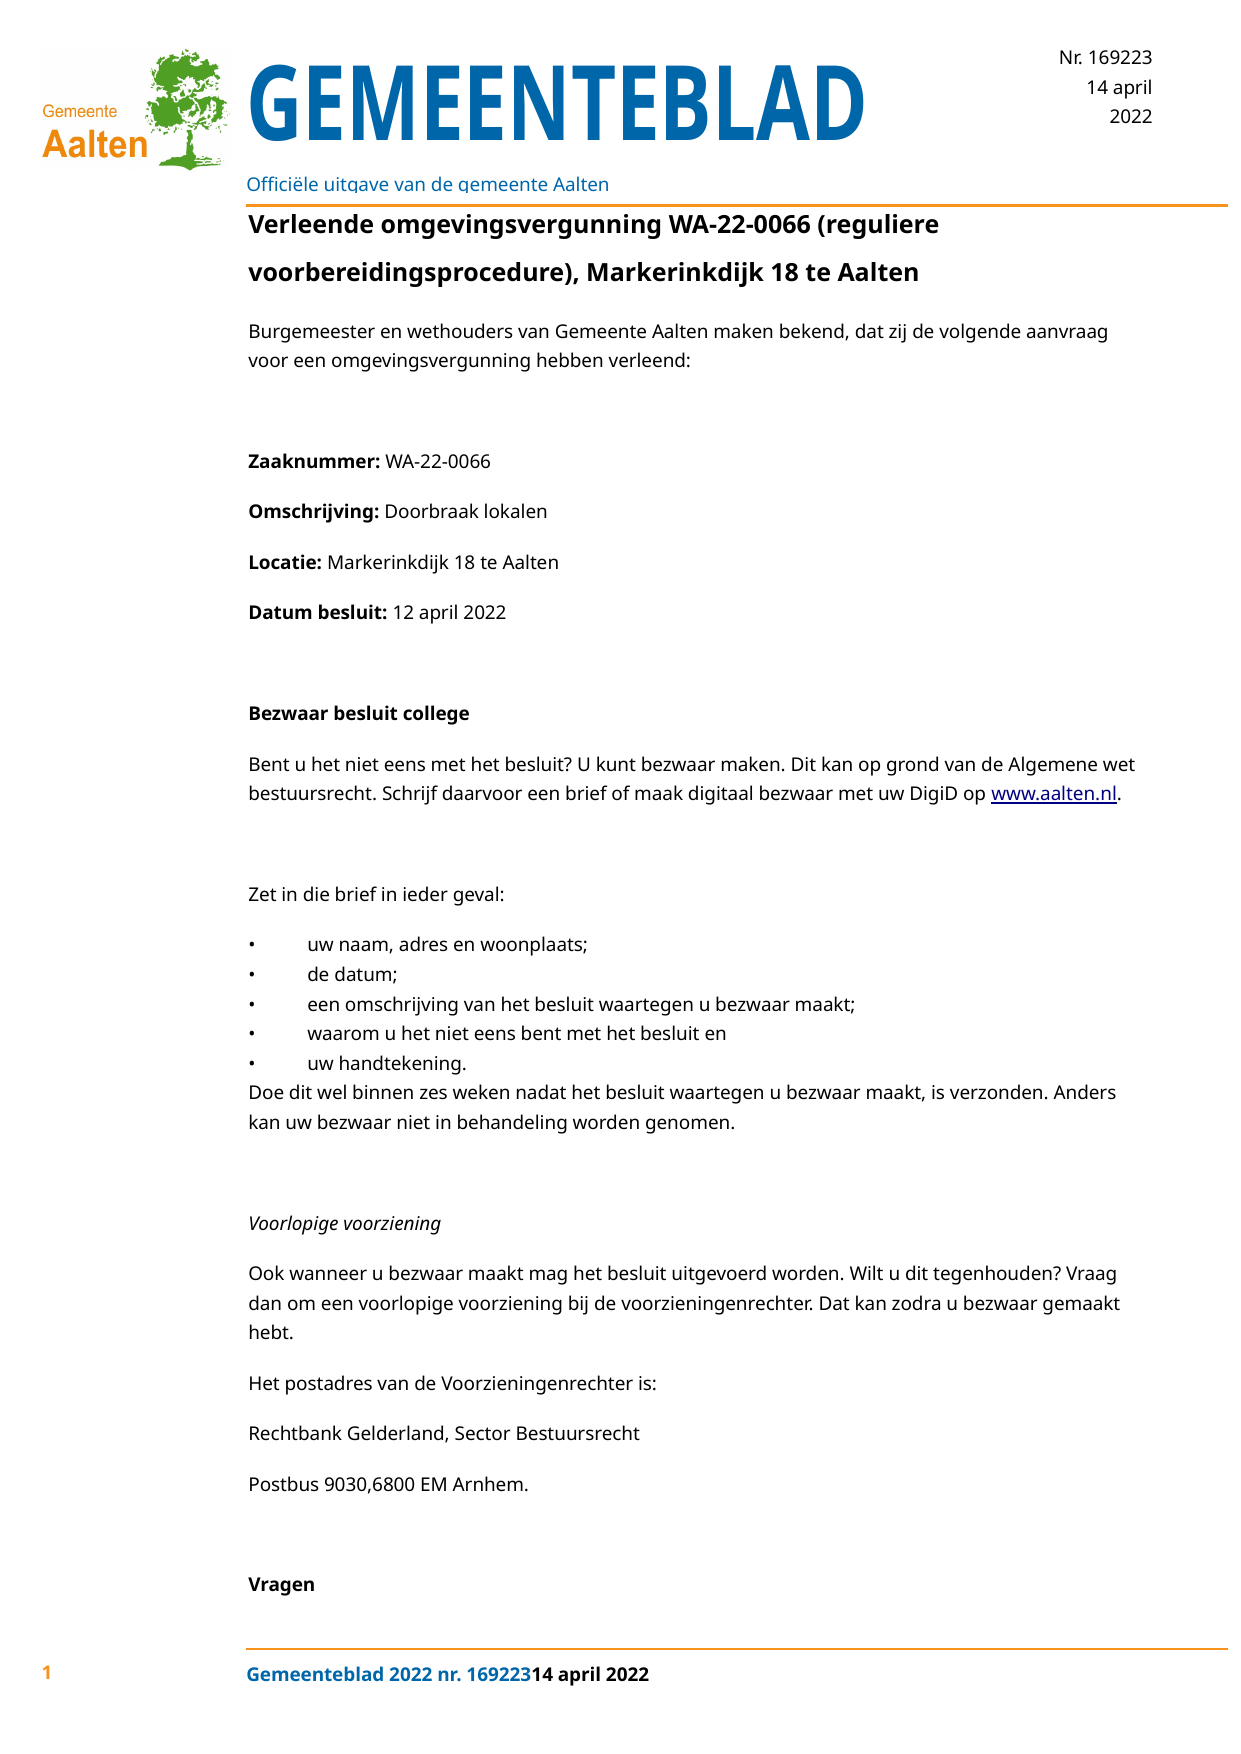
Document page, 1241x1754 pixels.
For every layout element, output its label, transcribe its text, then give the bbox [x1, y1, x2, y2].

text Zaaknummer: WA-22-0066 [248, 448, 1152, 474]
text Datum besluit: 12 april 2022 [248, 599, 1152, 625]
list de datum; [248, 961, 1152, 987]
text Verleende omgevingsvergunning WA-22-0066 (reguliere voorbereidingsprocedure), Markerinkdijk 18 te Aalten [248, 207, 1152, 288]
text Omschrijving: Doorbraak lokalen [248, 499, 1152, 524]
list een omschrijving van het besluit waartegen u bezwaar maakt; [248, 991, 1152, 1017]
text Het postadres van de Voorzieningenrechter is: [248, 1370, 1152, 1396]
text Postbus 9030,6800 EM Arnhem. [248, 1471, 1152, 1497]
text Zet in die brief in ieder geval: [248, 881, 1152, 907]
list uw handtekening. [248, 1050, 1152, 1076]
text Bent u het niet eens met het besluit? U kunt bezwaar maken. Dit kan op grond van de Algemene wet bestuursrecht. Schrijf daarvoor een brief of maak digitaal bezwaar met uw DigiD op www.aalten.nl. [248, 751, 1152, 806]
text Burgemeester en wethouders van Gemeente Aalten maken bekend, dat zij de volgende aanvraag voor een omgevingsvergunning hebben verleend: [248, 318, 1152, 373]
text Vragen [248, 1572, 1152, 1597]
text Ook wanneer u bezwaar maakt mag het besluit uitgevoerd worden. Wilt u dit tegenhouden? Vraag dan om een voorlopige voorziening bij de voorzieningenrechter. Dat kan zodra u bezwaar gemaakt hebt. [248, 1260, 1152, 1345]
list waarom u het niet eens bent met het besluit en [248, 1020, 1152, 1046]
list uw naam, adres en woonplaats; [248, 932, 1152, 957]
text Voorlopige voorziening [248, 1210, 1152, 1236]
text Bezwaar besluit college [248, 700, 1152, 726]
text Rechtbank Gelderland, Sector Bestuursrecht [248, 1420, 1152, 1446]
text Doe dit wel binnen zes weken nadat het besluit waartegen u bezwaar maakt, is verzonden. Anders kan uw bezwaar niet in behandeling worden genomen. [248, 1079, 1152, 1135]
text Locatie: Markerinkdijk 18 te Aalten [248, 549, 1152, 575]
picture [41, 47, 231, 172]
